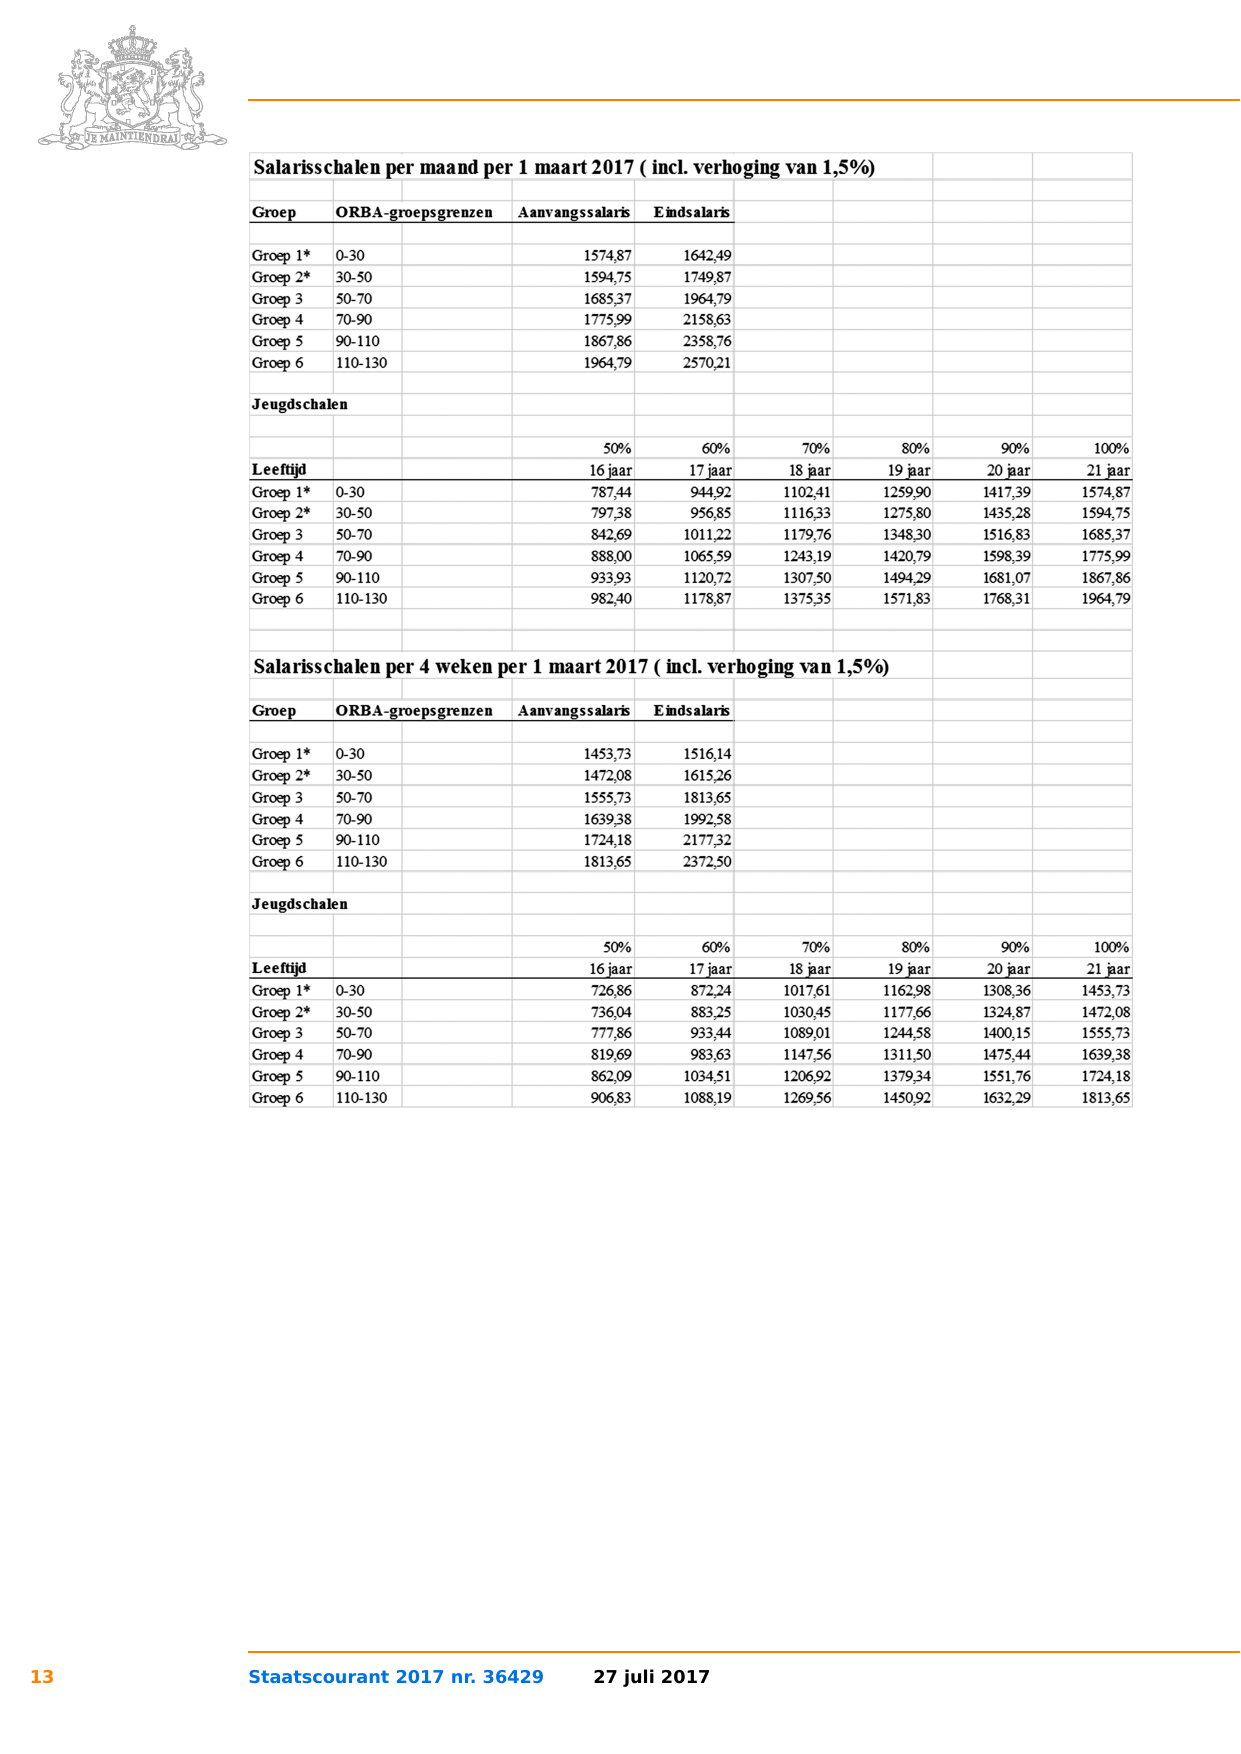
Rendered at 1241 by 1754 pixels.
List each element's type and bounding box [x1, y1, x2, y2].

picture [38, 25, 227, 150]
picture [248, 151, 1134, 1109]
